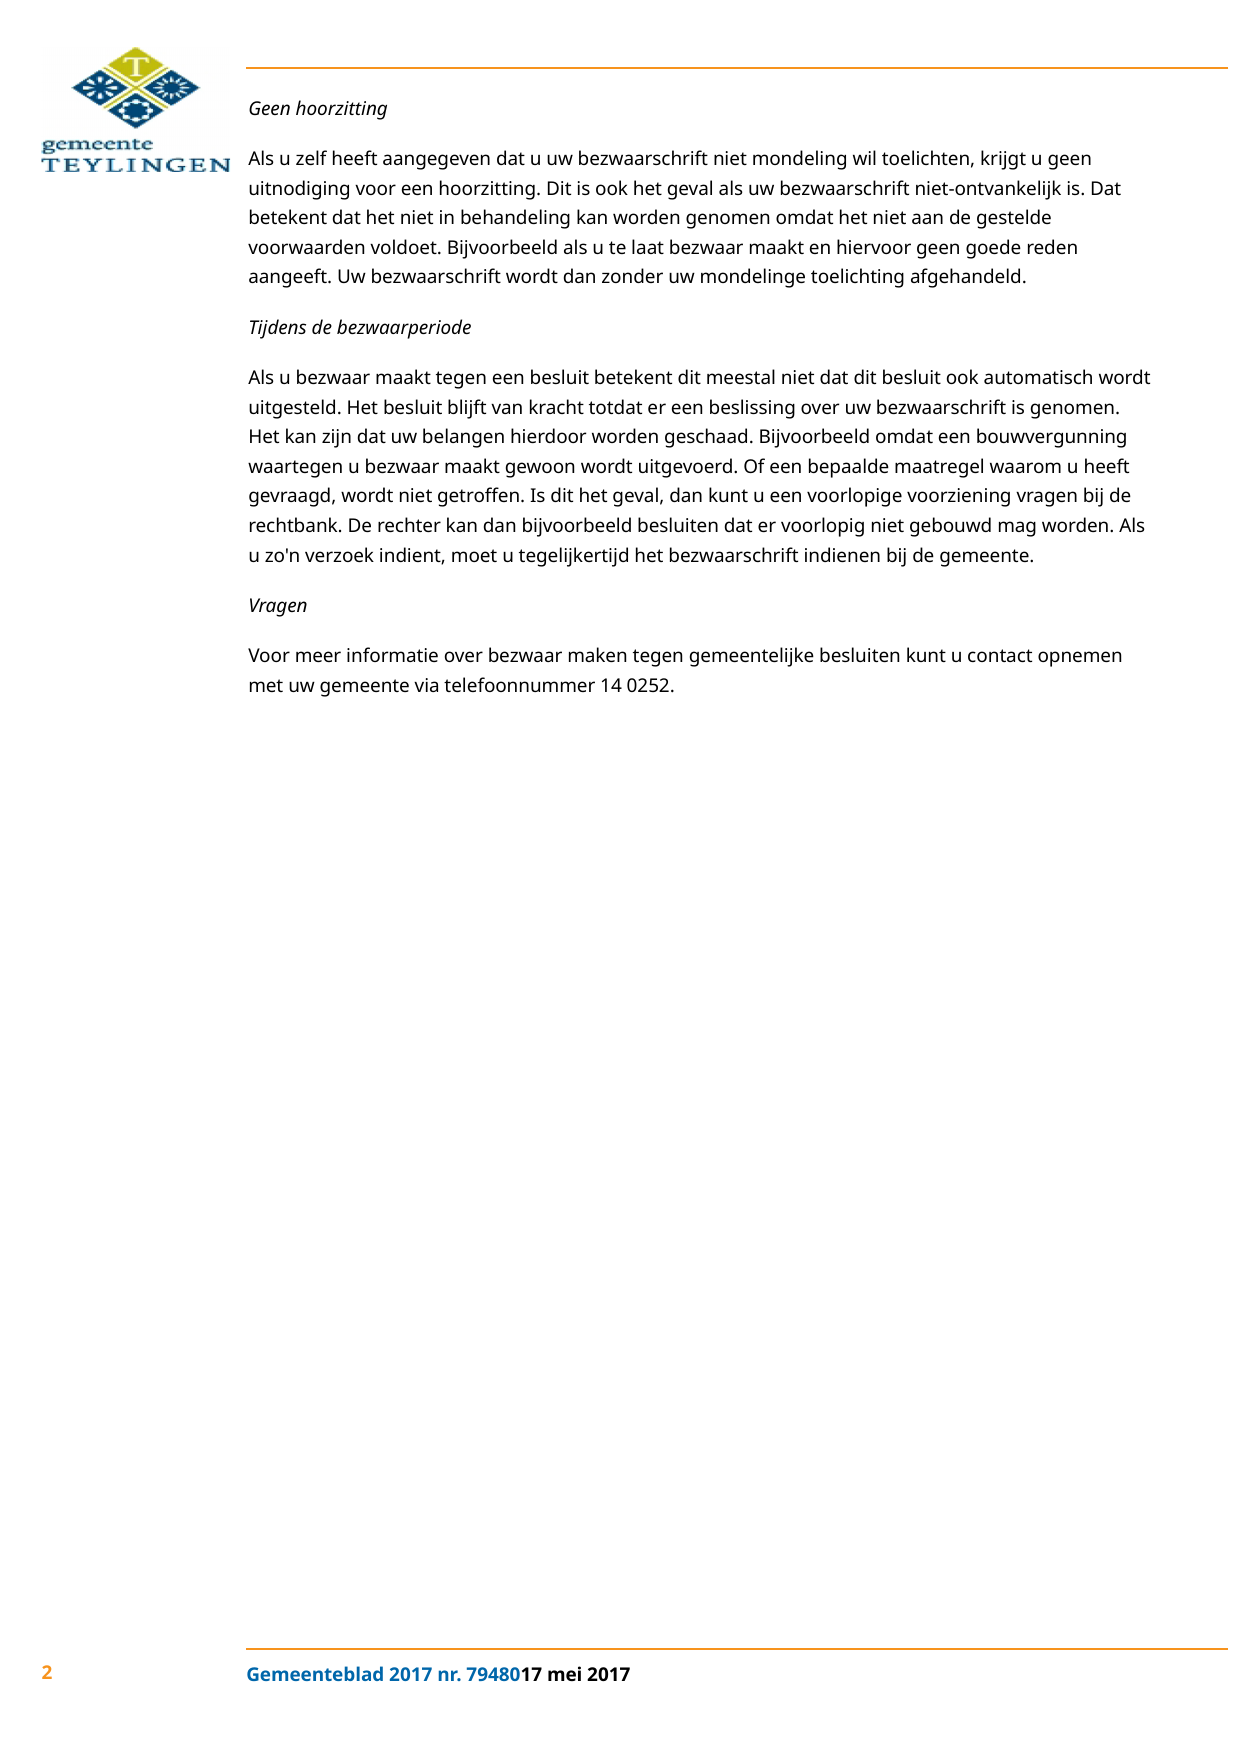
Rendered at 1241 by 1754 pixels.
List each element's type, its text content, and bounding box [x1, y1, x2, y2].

text Als u zelf heeft aangegeven dat u uw bezwaarschrift niet mondeling wil toelichten, krijgt u geen uitnodiging voor een hoorzitting. Dit is ook het geval als uw bezwaarschrift niet-ontvankelijk is. Dat betekent dat het niet in behandeling kan worden genomen omdat het niet aan de gestelde voorwaarden voldoet. Bijvoorbeeld als u te laat bezwaar maakt en hiervoor geen goede reden aangeeft. Uw bezwaarschrift wordt dan zonder uw mondelinge toelichting afgehandeld. [248, 145, 1152, 289]
picture [41, 47, 231, 172]
text Vragen [248, 592, 1152, 618]
text Geen hoorzitting [248, 95, 1152, 121]
text Voor meer informatie over bezwaar maken tegen gemeentelijke besluiten kunt u contact opnemen met uw gemeente via telefoonnummer 14 0252. [248, 643, 1152, 698]
text Als u bezwaar maakt tegen een besluit betekent dit meestal niet dat dit besluit ook automatisch wordt uitgesteld. Het besluit blijft van kracht totdat er een beslissing over uw bezwaarschrift is genomen. Het kan zijn dat uw belangen hierdoor worden geschaad. Bijvoorbeeld omdat een bouwvergunning waartegen u bezwaar maakt gewoon wordt uitgevoerd. Of een bepaalde maatregel waarom u heeft gevraagd, wordt niet getroffen. Is dit het geval, dan kunt u een voorlopige voorziening vragen bij de rechtbank. De rechter kan dan bijvoorbeeld besluiten dat er voorlopig niet gebouwd mag worden. Als u zo'n verzoek indient, moet u tegelijkertijd het bezwaarschrift indienen bij de gemeente. [248, 364, 1152, 568]
text Tijdens de bezwaarperiode [248, 314, 1152, 340]
